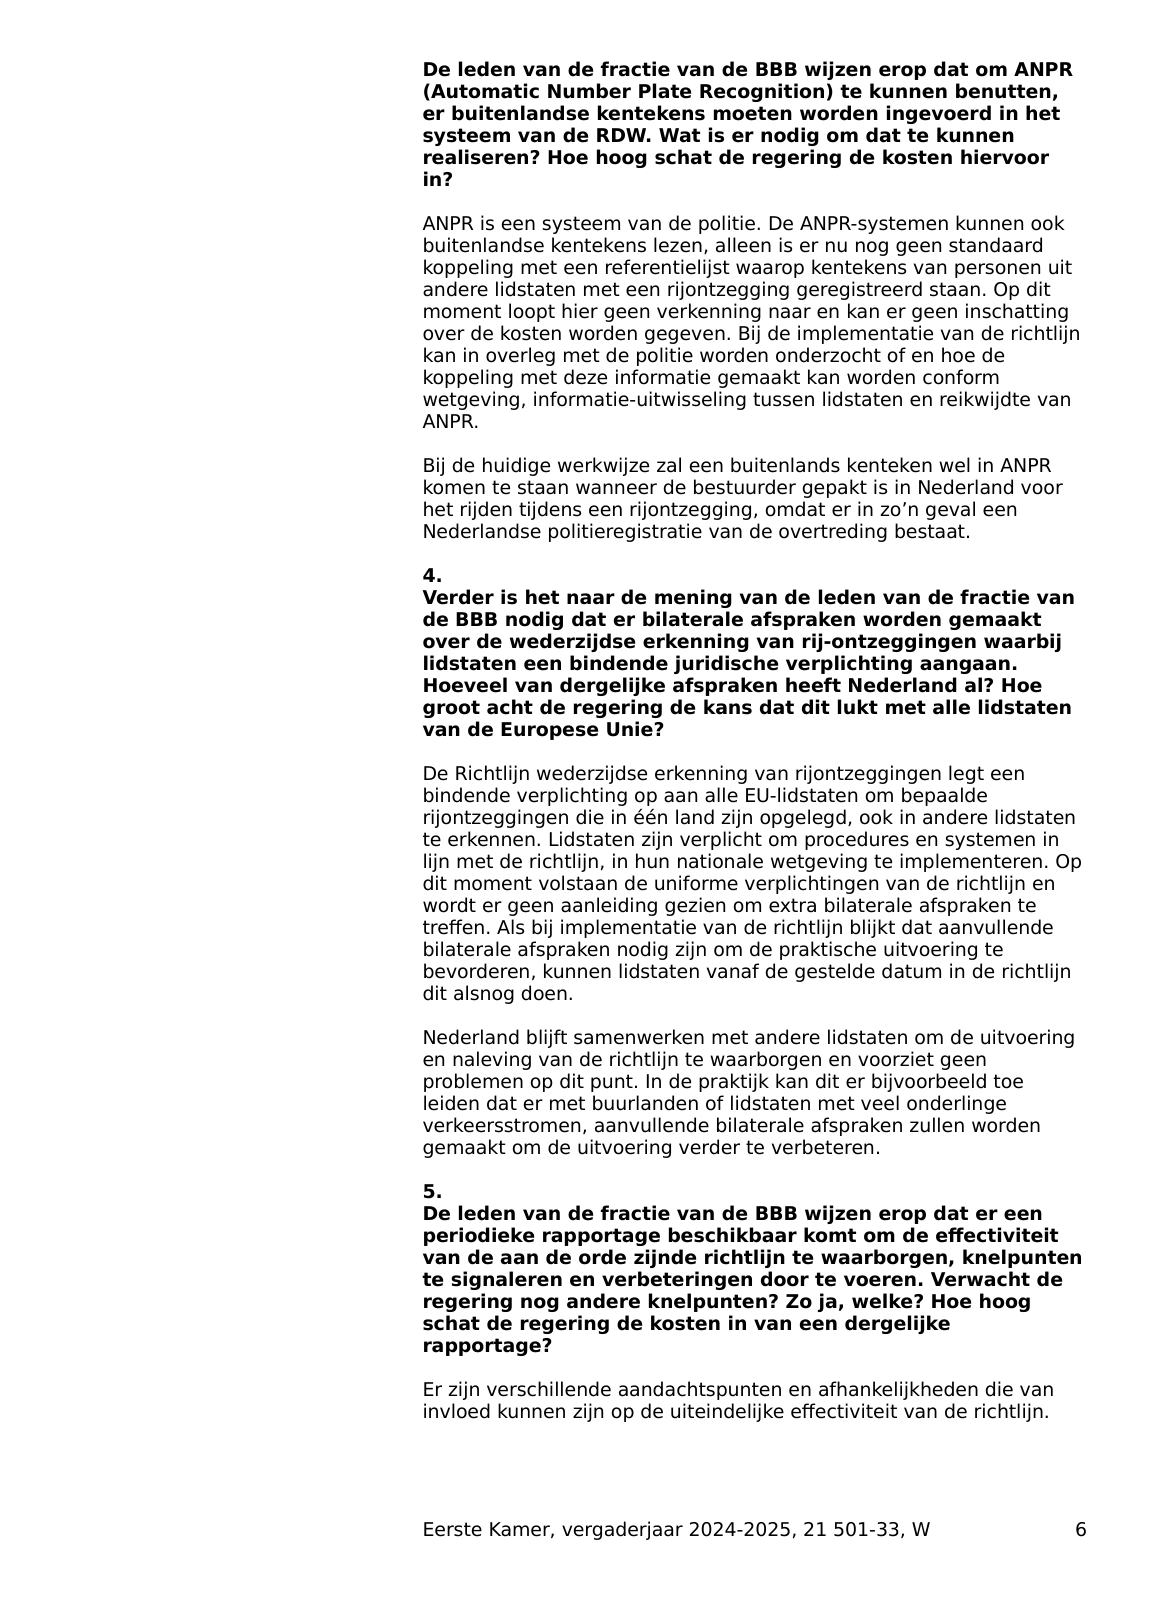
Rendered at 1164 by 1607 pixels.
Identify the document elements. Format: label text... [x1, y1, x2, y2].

text De leden van de fractie van de BBB wijzen erop dat er een periodieke rapportage beschikbaar komt om de effectiviteit van de aan de orde zijnde richtlijn te waarborgen, knelpunten te signaleren en verbeteringen door te voeren. Verwacht de regering nog andere knelpunten? Zo ja, welke? Hoe hoog schat de regering de kosten in van een dergelijke rapportage? [422, 1203, 1087, 1357]
text De Richtlijn wederzijdse erkenning van rijontzeggingen legt een bindende verplichting op aan alle EU-lidstaten om bepaalde rijontzeggingen die in één land zijn opgelegd, ook in andere lidstaten te erkennen. Lidstaten zijn verplicht om procedures en systemen in lijn met de richtlijn, in hun nationale wetgeving te implementeren. Op dit moment volstaan de uniforme verplichtingen van de richtlijn en wordt er geen aanleiding gezien om extra bilaterale afspraken te treffen. Als bij implementatie van de richtlijn blijkt dat aanvullende bilaterale afspraken nodig zijn om de praktische uitvoering te bevorderen, kunnen lidstaten vanaf de gestelde datum in de richtlijn dit alsnog doen. [422, 763, 1087, 1005]
text 4. [422, 565, 1087, 587]
text Nederland blijft samenwerken met andere lidstaten om de uitvoering en naleving van de richtlijn te waarborgen en voorziet geen problemen op dit punt. In de praktijk kan dit er bijvoorbeeld toe leiden dat er met buurlanden of lidstaten met veel onderlinge verkeersstromen, aanvullende bilaterale afspraken zullen worden gemaakt om de uitvoering verder te verbeteren. [422, 1027, 1087, 1159]
text Er zijn verschillende aandachtspunten en afhankelijkheden die van invloed kunnen zijn op de uiteindelijke effectiviteit van de richtlijn. [422, 1379, 1087, 1423]
text ANPR is een systeem van de politie. De ANPR-systemen kunnen ook buitenlandse kentekens lezen, alleen is er nu nog geen standaard koppeling met een referentielijst waarop kentekens van personen uit andere lidstaten met een rijontzegging geregistreerd staan. Op dit moment loopt hier geen verkenning naar en kan er geen inschatting over de kosten worden gegeven. Bij de implementatie van de richtlijn kan in overleg met de politie worden onderzocht of en hoe de koppeling met deze informatie gemaakt kan worden conform wetgeving, informatie-uitwisseling tussen lidstaten en reikwijdte van ANPR. [422, 213, 1087, 433]
text De leden van de fractie van de BBB wijzen erop dat om ANPR (Automatic Number Plate Recognition) te kunnen benutten, er buitenlandse kentekens moeten worden ingevoerd in het systeem van de RDW. Wat is er nodig om dat te kunnen realiseren? Hoe hoog schat de regering de kosten hiervoor in? [422, 59, 1087, 191]
text Verder is het naar de mening van de leden van de fractie van de BBB nodig dat er bilaterale afspraken worden gemaakt over de wederzijdse erkenning van rij-ontzeggingen waarbij lidstaten een bindende juridische verplichting aangaan. Hoeveel van dergelijke afspraken heeft Nederland al? Hoe groot acht de regering de kans dat dit lukt met alle lidstaten van de Europese Unie? [422, 587, 1087, 741]
text Bij de huidige werkwijze zal een buitenlands kenteken wel in ANPR komen te staan wanneer de bestuurder gepakt is in Nederland voor het rijden tijdens een rijontzegging, omdat er in zo’n geval een Nederlandse politieregistratie van de overtreding bestaat. [422, 455, 1087, 543]
text 5. [422, 1181, 1087, 1203]
